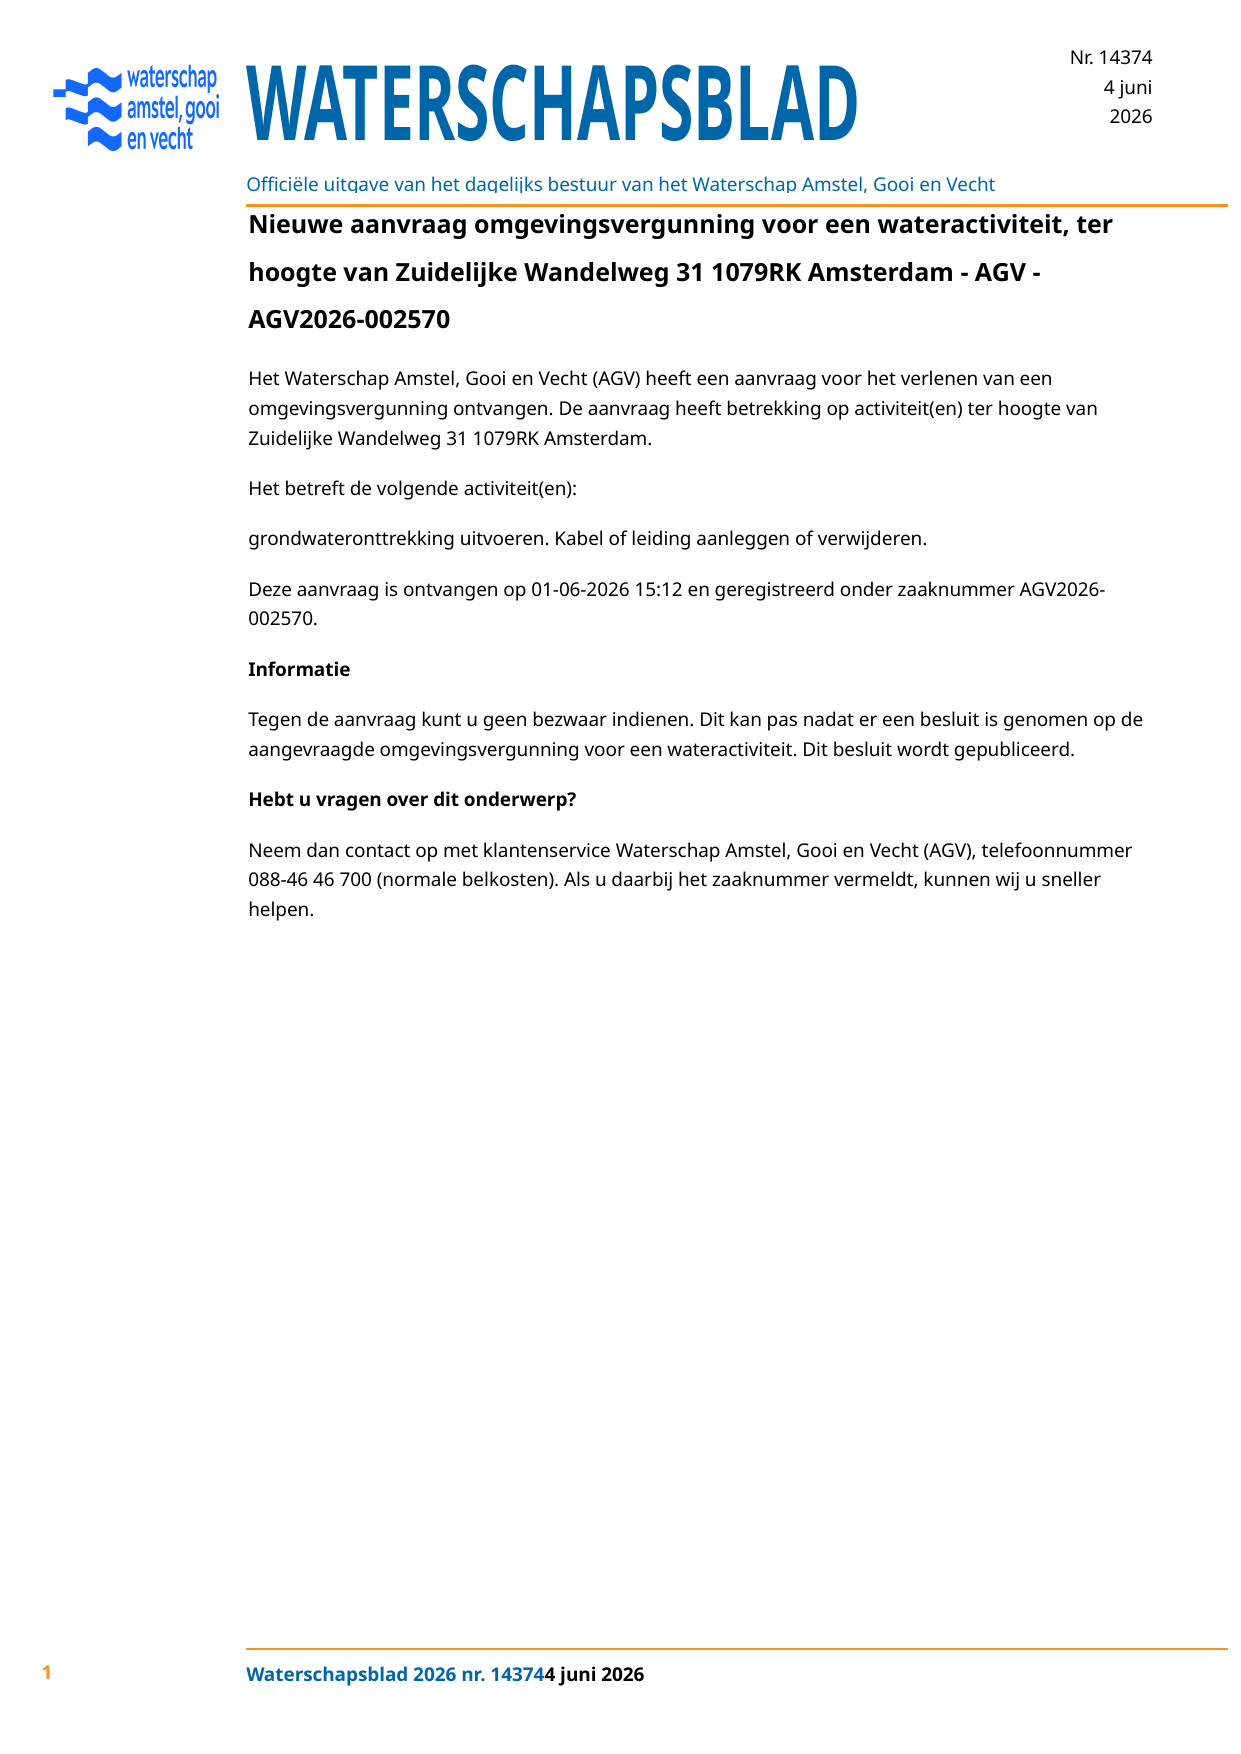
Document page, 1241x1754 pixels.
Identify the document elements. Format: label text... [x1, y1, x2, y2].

text Hebt u vragen over dit onderwerp? [248, 786, 1152, 812]
text Het Waterschap Amstel, Gooi en Vecht (AGV) heeft een aanvraag voor het verlenen van een omgevingsvergunning ontvangen. De aanvraag heeft betrekking op activiteit(en) ter hoogte van Zuidelijke Wandelweg 31 1079RK Amsterdam. [248, 366, 1152, 450]
text Nieuwe aanvraag omgevingsvergunning voor een wateractiviteit, ter hoogte van Zuidelijke Wandelweg 31 1079RK Amsterdam - AGV - AGV2026-002570 [248, 207, 1152, 336]
text Neem dan contact op met klantenservice Waterschap Amstel, Gooi en Vecht (AGV), telefoonnummer 088-46 46 700 (normale belkosten). Als u daarbij het zaaknummer vermeldt, kunnen wij u sneller helpen. [248, 837, 1152, 922]
picture [41, 47, 231, 172]
text Tegen de aanvraag kunt u geen bezwaar indienen. Dit kan pas nadat er een besluit is genomen op de aangevraagde omgevingsvergunning voor een wateractiviteit. Dit besluit wordt gepubliceerd. [248, 706, 1152, 762]
text Informatie [248, 656, 1152, 682]
text grondwateronttrekking uitvoeren. Kabel of leiding aanleggen of verwijderen. [248, 526, 1152, 551]
text Deze aanvraag is ontvangen op 01-06-2026 15:12 en geregistreerd onder zaaknummer AGV2026-002570. [248, 576, 1152, 631]
text Het betreft de volgende activiteit(en): [248, 475, 1152, 501]
